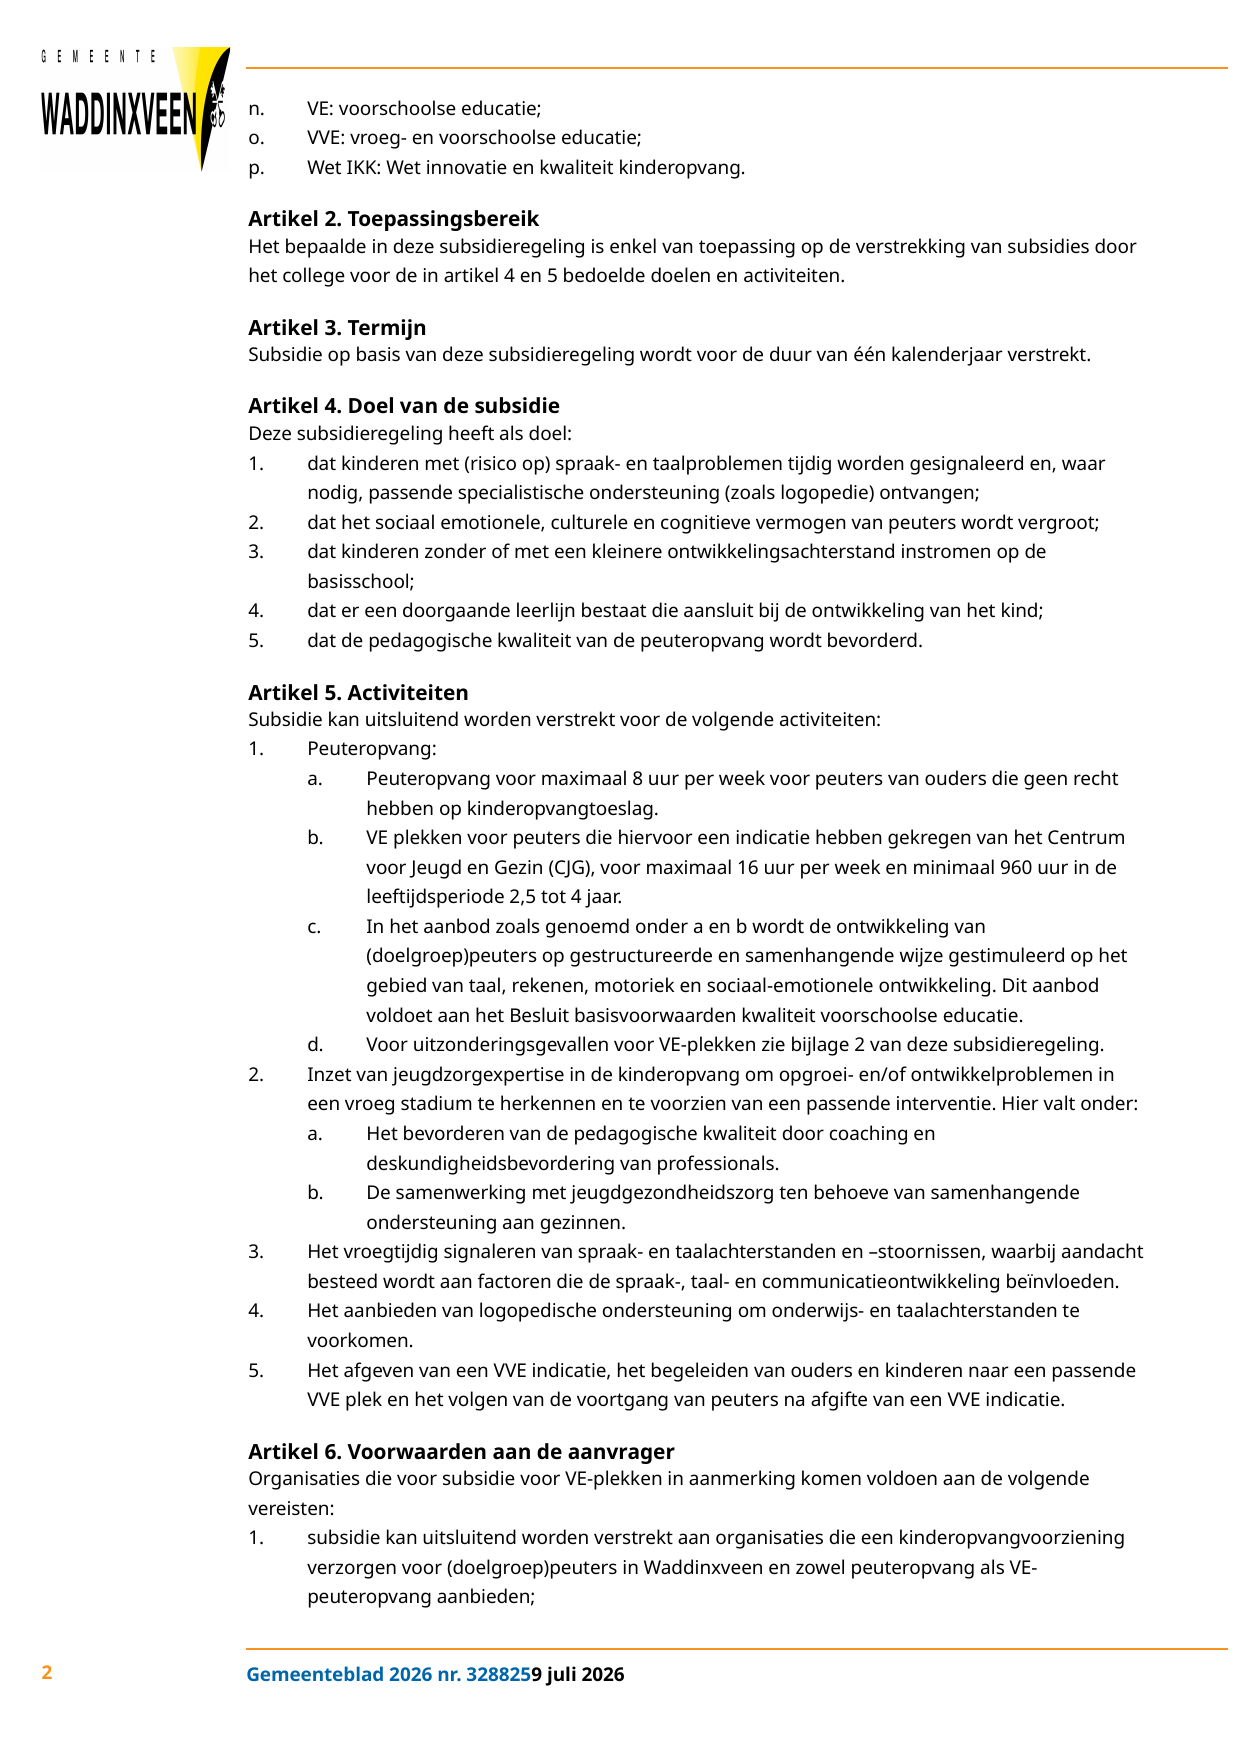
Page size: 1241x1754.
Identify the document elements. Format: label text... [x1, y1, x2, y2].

list In het aanbod zoals genoemd onder a en b wordt de ontwikkeling van (doelgroep)peuters op gestructureerde en samenhangende wijze gestimuleerd op het gebied van taal, rekenen, motoriek en sociaal-emotionele ontwikkeling. Dit aanbod voldoet aan het Besluit basisvoorwaarden kwaliteit voorschoolse educatie. [307, 913, 1152, 1028]
list Het afgeven van een VVE indicatie, het begeleiden van ouders en kinderen naar een passende VVE plek en het volgen van de voortgang van peuters na afgifte van een VVE indicatie. [248, 1357, 1152, 1412]
list Het bevorderen van de pedagogische kwaliteit door coaching en deskundigheidsbevordering van professionals. [307, 1120, 1152, 1176]
list dat kinderen zonder of met een kleinere ontwikkelingsachterstand instromen op de basisschool; [248, 538, 1152, 594]
text Het bepaalde in deze subsidieregeling is enkel van toepassing op de verstrekking van subsidies door het college voor de in artikel 4 en 5 bedoelde doelen en activiteiten. [248, 233, 1152, 288]
text Artikel 3. Termijn [248, 313, 1152, 341]
list VVE: vroeg- en voorschoolse educatie; [248, 124, 1152, 150]
text Artikel 4. Doel van de subsidie [248, 392, 1152, 420]
text Artikel 2. Toepassingsbereik [248, 204, 1152, 233]
picture [41, 47, 231, 172]
list dat kinderen met (risico op) spraak- en taalproblemen tijdig worden gesignaleerd en, waar nodig, passende specialistische ondersteuning (zoals logopedie) ontvangen; [248, 450, 1152, 505]
text Subsidie kan uitsluitend worden verstrekt voor de volgende activiteiten: [248, 706, 1152, 732]
list dat de pedagogische kwaliteit van de peuteropvang wordt bevorderd. [248, 627, 1152, 653]
list VE: voorschoolse educatie; [248, 95, 1152, 121]
list Peuteropvang: [248, 736, 1152, 761]
text Artikel 6. Voorwaarden aan de aanvrager [248, 1437, 1152, 1465]
text Artikel 5. Activiteiten [248, 678, 1152, 706]
list Voor uitzonderingsgevallen voor VE-plekken zie bijlage 2 van deze subsidieregeling. [307, 1031, 1152, 1057]
list subsidie kan uitsluitend worden verstrekt aan organisaties die een kinderopvangvoorziening verzorgen voor (doelgroep)peuters in Waddinxveen en zowel peuteropvang als VE-peuteropvang aanbieden; [248, 1524, 1152, 1609]
list Inzet van jeugdzorgexpertise in de kinderopvang om opgroei- en/of ontwikkelproblemen in een vroeg stadium te herkennen en te voorzien van een passende interventie. Hier valt onder: [248, 1061, 1152, 1116]
list dat er een doorgaande leerlijn bestaat die aansluit bij de ontwikkeling van het kind; [248, 598, 1152, 623]
text Subsidie op basis van deze subsidieregeling wordt voor de duur van één kalenderjaar verstrekt. [248, 341, 1152, 367]
list De samenwerking met jeugdgezondheidszorg ten behoeve van samenhangende ondersteuning aan gezinnen. [307, 1179, 1152, 1235]
list Wet IKK: Wet innovatie en kwaliteit kinderopvang. [248, 154, 1152, 180]
list Het vroegtijdig signaleren van spraak- en taalachterstanden en –stoornissen, waarbij aandacht besteed wordt aan factoren die de spraak-, taal- en communicatieontwikkeling beïnvloeden. [248, 1238, 1152, 1294]
list Het aanbieden van logopedische ondersteuning om onderwijs- en taalachterstanden te voorkomen. [248, 1298, 1152, 1353]
list dat het sociaal emotionele, culturele en cognitieve vermogen van peuters wordt vergroot; [248, 509, 1152, 534]
text Deze subsidieregeling heeft als doel: [248, 420, 1152, 446]
text Organisaties die voor subsidie voor VE-plekken in aanmerking komen voldoen aan de volgende vereisten: [248, 1465, 1152, 1521]
list VE plekken voor peuters die hiervoor een indicatie hebben gekregen van het Centrum voor Jeugd en Gezin (CJG), voor maximaal 16 uur per week en minimaal 960 uur in de leeftijdsperiode 2,5 tot 4 jaar. [307, 824, 1152, 909]
list Peuteropvang voor maximaal 8 uur per week voor peuters van ouders die geen recht hebben op kinderopvangtoeslag. [307, 765, 1152, 821]
